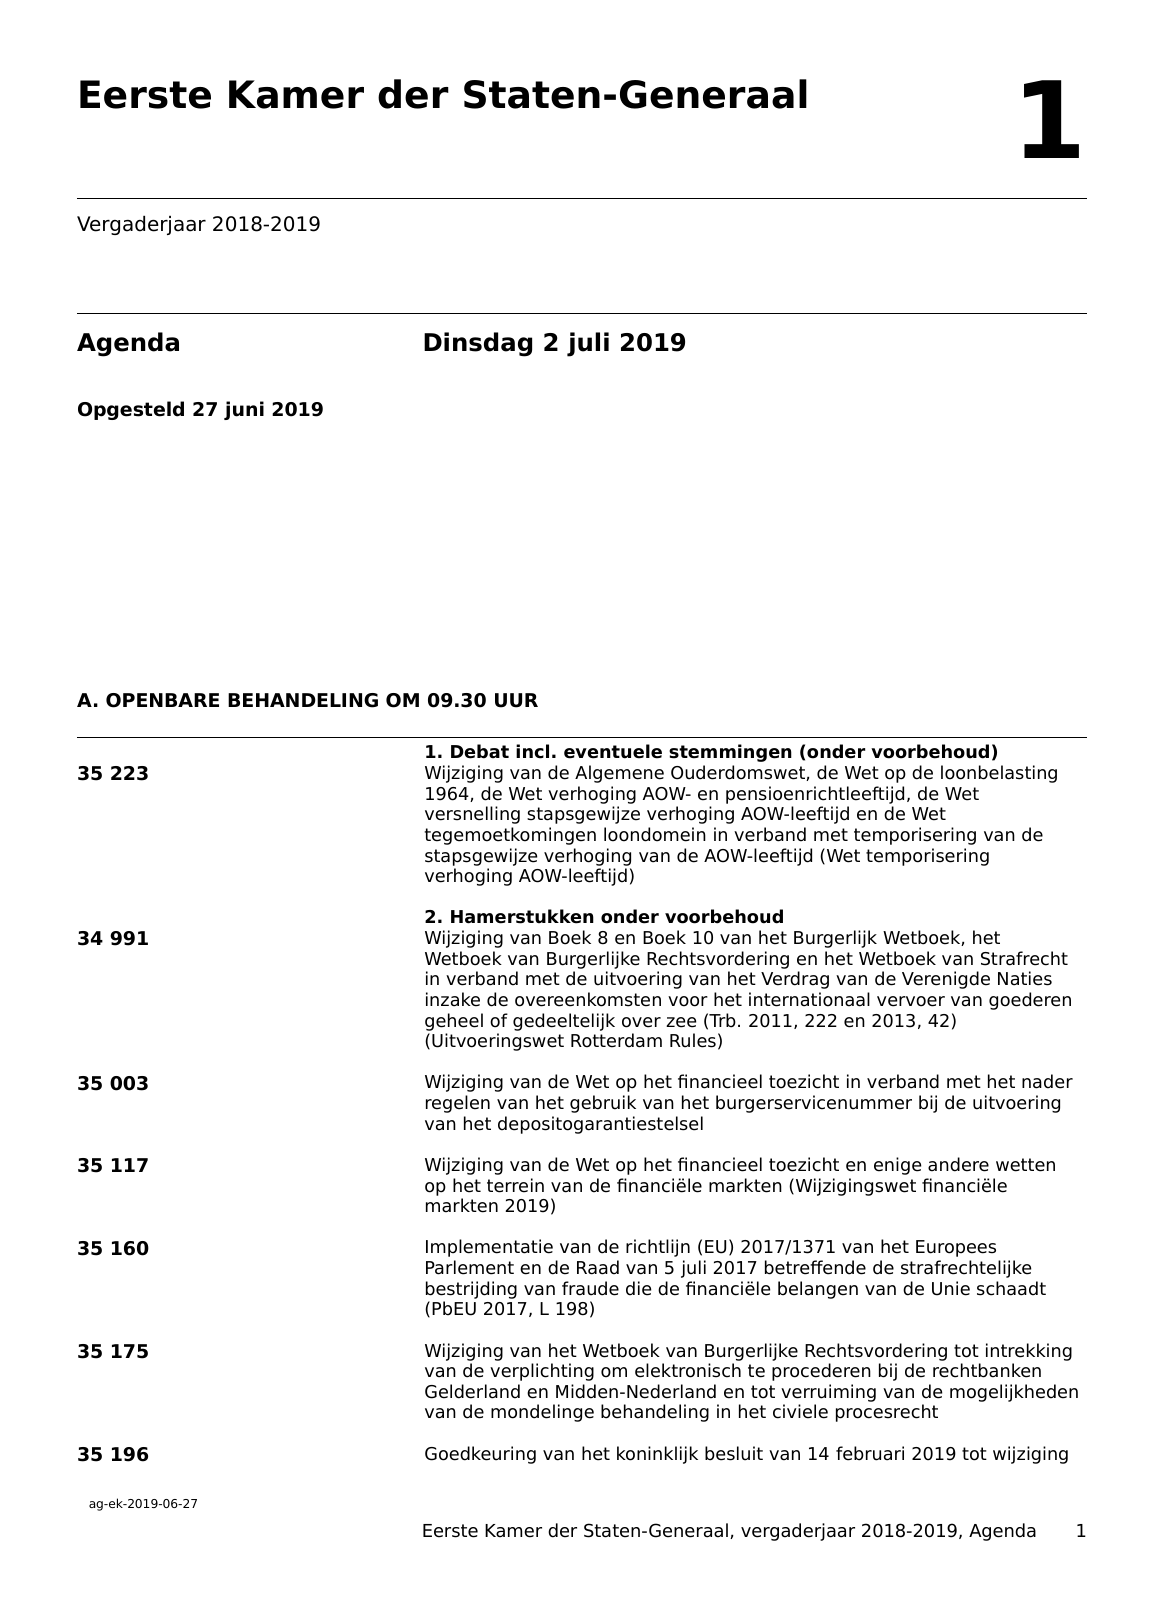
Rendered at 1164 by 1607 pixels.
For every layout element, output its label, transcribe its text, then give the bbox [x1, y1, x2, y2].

table_cell [401, 1341, 418, 1423]
table_cell 34 991 [77, 928, 401, 1052]
text Opgesteld 27 juni 2019 [77, 399, 1087, 421]
table_cell [401, 1444, 418, 1466]
table_cell Goedkeuring van het koninklijk besluit van 14 februari 2019 tot wijziging [418, 1444, 1087, 1466]
table_cell Wijziging van de Wet op het financieel toezicht en enige andere wetten op het terrein van de financiële markten (Wijzigingswet financiële markten 2019) [418, 1155, 1087, 1217]
table_cell Wijziging van Boek 8 en Boek 10 van het Burgerlijk Wetboek, het Wetboek van Burgerlijke Rechtsvordering en het Wetboek van Strafrecht in verband met de uitvoering van het Verdrag van de Verenigde Naties inzake de overeenkomsten voor het internationaal vervoer van goederen geheel of gedeeltelijk over zee (Trb. 2011, 222 en 2013, 42) (Uitvoeringswet Rotterdam Rules) [418, 928, 1087, 1052]
table_cell [77, 1320, 401, 1341]
table_cell [401, 1217, 418, 1237]
table_cell Wijziging van de Wet op het financieel toezicht in verband met het nader regelen van het gebruik van het burgerservicenummer bij de uitvoering van het depositogarantiestelsel [418, 1073, 1087, 1134]
table_cell [401, 1423, 418, 1444]
table_cell [418, 1052, 1087, 1072]
table_cell [418, 887, 1087, 907]
table_cell [401, 887, 418, 907]
table_cell 2. Hamerstukken onder voorbehoud [418, 908, 1087, 928]
table_cell Implementatie van de richtlijn (EU) 2017/1371 van het Europees Parlement en de Raad van 5 juli 2017 betreffende de strafrechtelijke bestrijding van fraude die de financiële belangen van de Unie schaadt (PbEU 2017, L 198) [418, 1238, 1087, 1320]
table_cell [401, 928, 418, 1052]
table_cell [401, 1238, 418, 1320]
table_cell [418, 1423, 1087, 1444]
table_cell [401, 763, 418, 887]
table_cell [401, 1052, 418, 1072]
table_cell 35 196 [77, 1444, 401, 1466]
table_cell Dinsdag 2 juli 2019 [422, 314, 1087, 357]
table_cell [77, 1217, 401, 1237]
table_cell [77, 887, 401, 907]
table_cell [401, 1134, 418, 1155]
table_cell 35 003 [77, 1073, 401, 1134]
table_cell [77, 1134, 401, 1155]
table_cell Agenda [77, 314, 422, 357]
table_cell [401, 1320, 418, 1341]
table_cell [418, 1320, 1087, 1341]
table_cell [401, 1155, 418, 1217]
table_cell [77, 1052, 401, 1072]
table_cell 35 175 [77, 1341, 401, 1423]
subtitle A. OPENBARE BEHANDELING OM 09.30 UUR [77, 690, 1087, 712]
table_header Eerste Kamer der Staten-Generaal [77, 59, 886, 198]
table_cell Wijziging van de Algemene Ouderdomswet, de Wet op de loonbelasting 1964, de Wet verhoging AOW- en pensioenrichtleeftijd, de Wet versnelling stapsgewijze verhoging AOW-leeftijd en de Wet tegemoetkomingen loondomein in verband met temporisering van de stapsgewijze verhoging van de AOW-leeftijd (Wet temporisering verhoging AOW-leeftijd) [418, 763, 1087, 887]
table_cell [77, 908, 401, 928]
table_header [401, 738, 418, 763]
text ag-ek-2019-06-27 [88, 1497, 323, 1511]
table_header [77, 738, 401, 763]
table_header 1 [886, 59, 1087, 198]
table_cell [418, 1134, 1087, 1155]
table_cell [77, 1423, 401, 1444]
table_cell 35 223 [77, 763, 401, 887]
table_cell [401, 1073, 418, 1134]
table_cell [401, 908, 418, 928]
table_cell [418, 1217, 1087, 1237]
table_cell 35 117 [77, 1155, 401, 1217]
table_header 1. Debat incl. eventuele stemmingen (onder voorbehoud) [418, 738, 1087, 763]
table_cell 35 160 [77, 1238, 401, 1320]
table_cell Wijziging van het Wetboek van Burgerlijke Rechtsvordering tot intrekking van de verplichting om elektronisch te procederen bij de rechtbanken Gelderland en Midden-Nederland en tot verruiming van de mogelijkheden van de mondelinge behandeling in het civiele procesrecht [418, 1341, 1087, 1423]
table_cell Vergaderjaar 2018-2019 [77, 199, 1087, 313]
